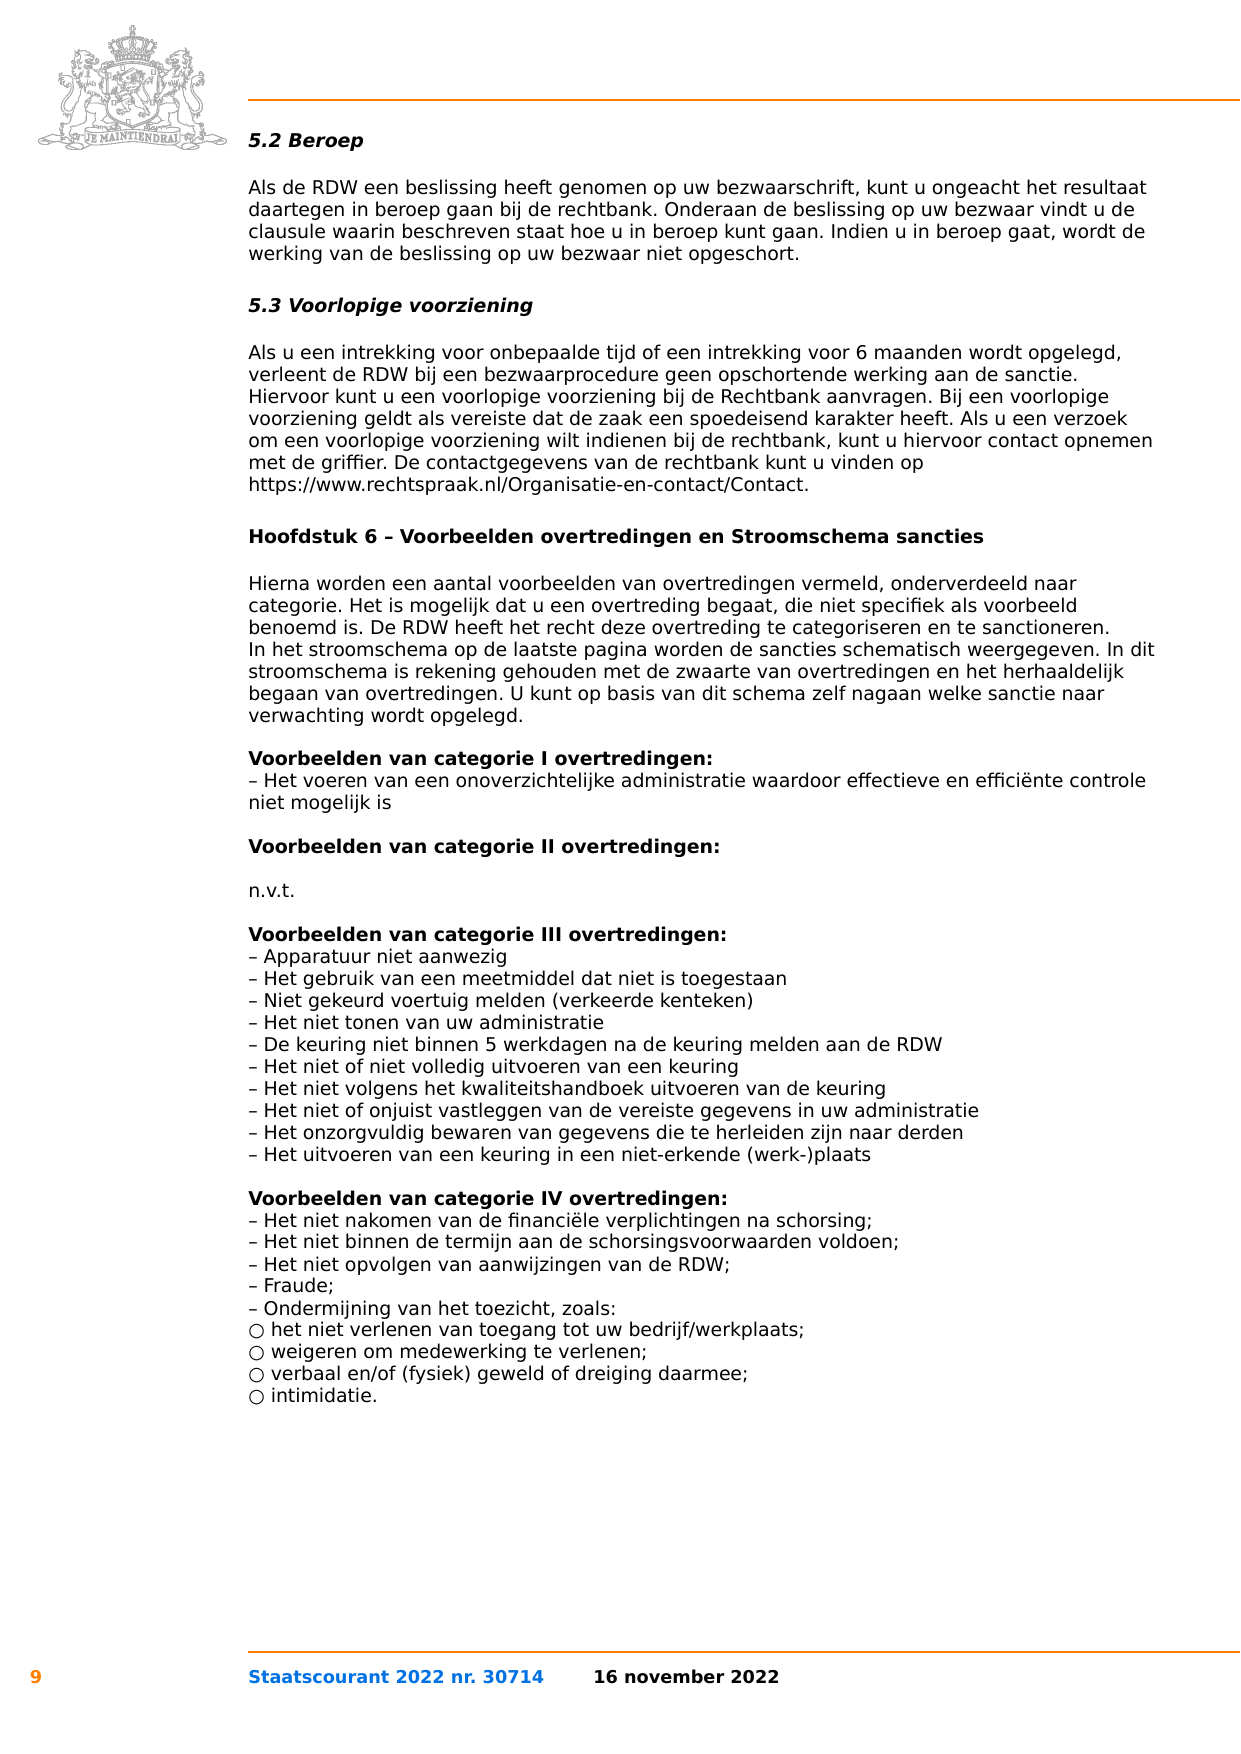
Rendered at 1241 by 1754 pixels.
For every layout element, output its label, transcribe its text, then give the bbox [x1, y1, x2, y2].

text Als u een intrekking voor onbepaalde tijd of een intrekking voor 6 maanden wordt opgelegd, verleent de RDW bij een bezwaarprocedure geen opschortende werking aan de sanctie. Hiervoor kunt u een voorlopige voorziening bij de Rechtbank aanvragen. Bij een voorlopige voorziening geldt als vereiste dat de zaak een spoedeisend karakter heeft. Als u een verzoek om een voorlopige voorziening wilt indienen bij de rechtbank, kunt u hiervoor contact opnemen met de griffier. De contactgegevens van de rechtbank kunt u vinden op https://www.rechtspraak.nl/Organisatie-en-contact/Contact. [248, 342, 1163, 496]
subtitle Hoofdstuk 6 – Voorbeelden overtredingen en Stroomschema sancties [248, 526, 1163, 548]
text – Het voeren van een onoverzichtelijke administratie waardoor effectieve en efficiënte controle niet mogelijk is [248, 770, 1163, 814]
text – Het niet volgens het kwaliteitshandboek uitvoeren van de keuring [248, 1078, 1163, 1100]
picture [38, 25, 227, 150]
text Hierna worden een aantal voorbeelden van overtredingen vermeld, onderverdeeld naar categorie. Het is mogelijk dat u een overtreding begaat, die niet specifiek als voorbeeld benoemd is. De RDW heeft het recht deze overtreding te categoriseren en te sanctioneren. [248, 573, 1163, 638]
subtitle Voorbeelden van categorie III overtredingen: [248, 924, 1163, 946]
text ○ intimidatie. [248, 1385, 1163, 1407]
text – De keuring niet binnen 5 werkdagen na de keuring melden aan de RDW [248, 1034, 1163, 1056]
text n.v.t. [248, 880, 1163, 902]
text ○ verbaal en/of (fysiek) geweld of dreiging daarmee; [248, 1363, 1163, 1385]
text – Het niet of onjuist vastleggen van de vereiste gegevens in uw administratie [248, 1100, 1163, 1122]
subtitle Voorbeelden van categorie II overtredingen: [248, 836, 1163, 858]
text – Het gebruik van een meetmiddel dat niet is toegestaan [248, 968, 1163, 990]
text – Het onzorgvuldig bewaren van gegevens die te herleiden zijn naar derden [248, 1122, 1163, 1144]
text – Niet gekeurd voertuig melden (verkeerde kenteken) [248, 990, 1163, 1012]
text ○ weigeren om medewerking te verlenen; [248, 1341, 1163, 1363]
subtitle 5.2 Beroep [248, 130, 1163, 152]
text – Het uitvoeren van een keuring in een niet-erkende (werk-)plaats [248, 1144, 1163, 1166]
text – Het niet opvolgen van aanwijzingen van de RDW; [248, 1253, 1163, 1275]
subtitle Voorbeelden van categorie I overtredingen: [248, 748, 1163, 770]
text – Fraude; [248, 1275, 1163, 1297]
subtitle 5.3 Voorlopige voorziening [248, 295, 1163, 317]
text ○ het niet verlenen van toegang tot uw bedrijf/werkplaats; [248, 1319, 1163, 1341]
text – Het niet tonen van uw administratie [248, 1012, 1163, 1034]
text – Het niet binnen de termijn aan de schorsingsvoorwaarden voldoen; [248, 1231, 1163, 1253]
text Als de RDW een beslissing heeft genomen op uw bezwaarschrift, kunt u ongeacht het resultaat daartegen in beroep gaan bij de rechtbank. Onderaan de beslissing op uw bezwaar vindt u de clausule waarin beschreven staat hoe u in beroep kunt gaan. Indien u in beroep gaat, wordt de werking van de beslissing op uw bezwaar niet opgeschort. [248, 177, 1163, 265]
text – Het niet nakomen van de financiële verplichtingen na schorsing; [248, 1209, 1163, 1231]
text – Het niet of niet volledig uitvoeren van een keuring [248, 1056, 1163, 1078]
text – Apparatuur niet aanwezig [248, 946, 1163, 968]
subtitle Voorbeelden van categorie IV overtredingen: [248, 1187, 1163, 1209]
text In het stroomschema op de laatste pagina worden de sancties schematisch weergegeven. In dit stroomschema is rekening gehouden met de zwaarte van overtredingen en het herhaaldelijk begaan van overtredingen. U kunt op basis van dit schema zelf nagaan welke sanctie naar verwachting wordt opgelegd. [248, 638, 1163, 726]
text – Ondermijning van het toezicht, zoals: [248, 1297, 1163, 1319]
